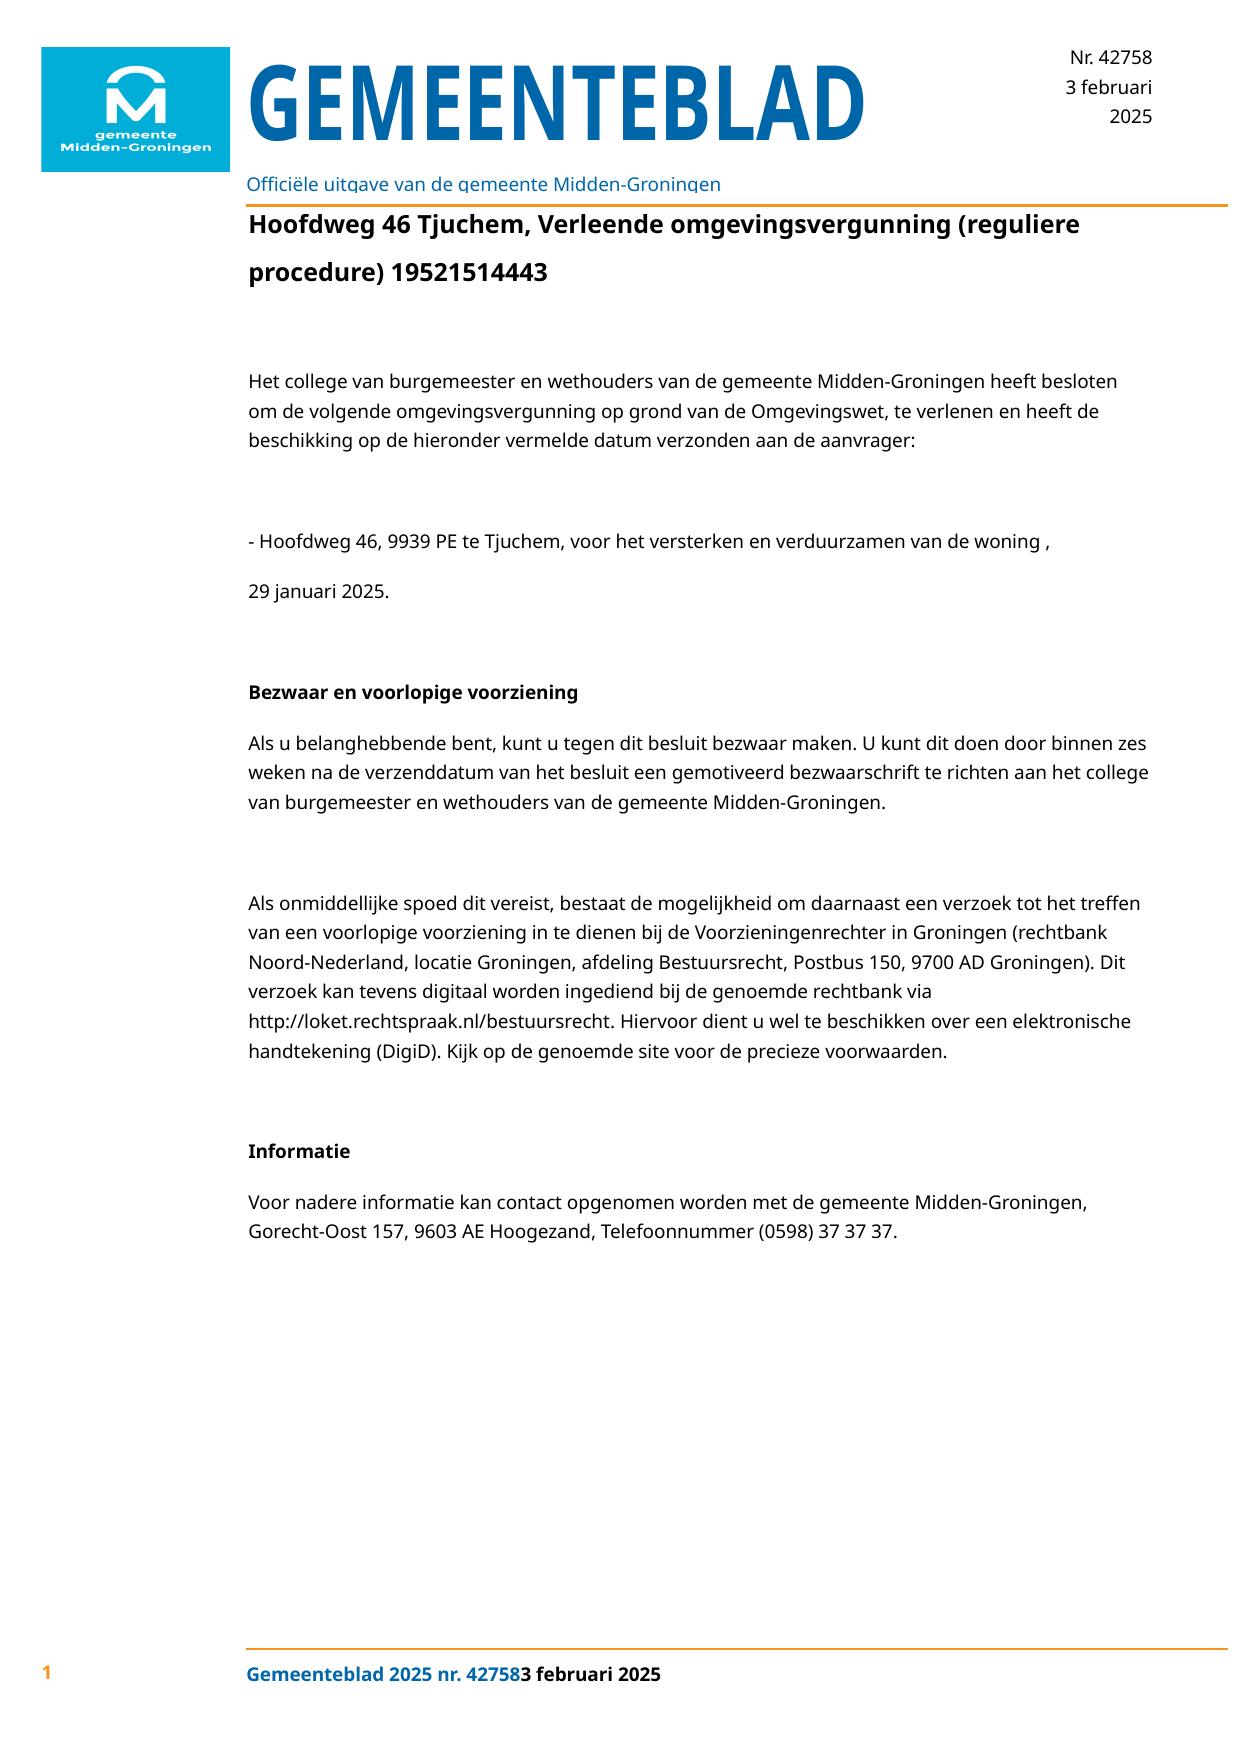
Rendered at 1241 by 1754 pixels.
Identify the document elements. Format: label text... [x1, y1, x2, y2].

text Als onmiddellijke spoed dit vereist, bestaat de mogelijkheid om daarnaast een verzoek tot het treffen van een voorlopige voorziening in te dienen bij de Voorzieningenrechter in Groningen (rechtbank Noord-Nederland, locatie Groningen, afdeling Bestuursrecht, Postbus 150, 9700 AD Groningen). Dit verzoek kan tevens digitaal worden ingediend bij de genoemde rechtbank via http://loket.rechtspraak.nl/bestuursrecht. Hiervoor dient u wel te beschikken over een elektronische handtekening (DigiD). Kijk op de genoemde site voor de precieze voorwaarden. [248, 890, 1152, 1064]
text 29 januari 2025. [248, 579, 1152, 604]
text Het college van burgemeester en wethouders van de gemeente Midden-Groningen heeft besloten om de volgende omgevingsvergunning op grond van de Omgevingswet, te verlenen en heeft de beschikking op de hieronder vermelde datum verzonden aan de aanvrager: [248, 368, 1152, 453]
text - Hoofdweg 46, 9939 PE te Tjuchem, voor het versterken en verduurzamen van de woning , [248, 528, 1152, 554]
picture [184, 146, 190, 153]
text Voor nadere informatie kan contact opgenomen worden met de gemeente Midden-Groningen, Gorecht-Oost 157, 9603 AE Hoogezand, Telefoonnummer (0598) 37 37 37. [248, 1189, 1152, 1244]
text Informatie [248, 1139, 1152, 1164]
text Als u belanghebbende bent, kunt u tegen dit besluit bezwaar maken. U kunt dit doen door binnen zes weken na de verzenddatum van het besluit een gemotiveerd bezwaarschrift te richten aan het college van burgemeester en wethouders van de gemeente Midden-Groningen. [248, 730, 1152, 815]
picture [107, 89, 165, 122]
text Hoofdweg 46 Tjuchem, Verleende omgevingsvergunning (reguliere procedure) 19521514443 [248, 207, 1152, 288]
text Bezwaar en voorlopige voorziening [248, 679, 1152, 705]
picture [108, 66, 164, 82]
